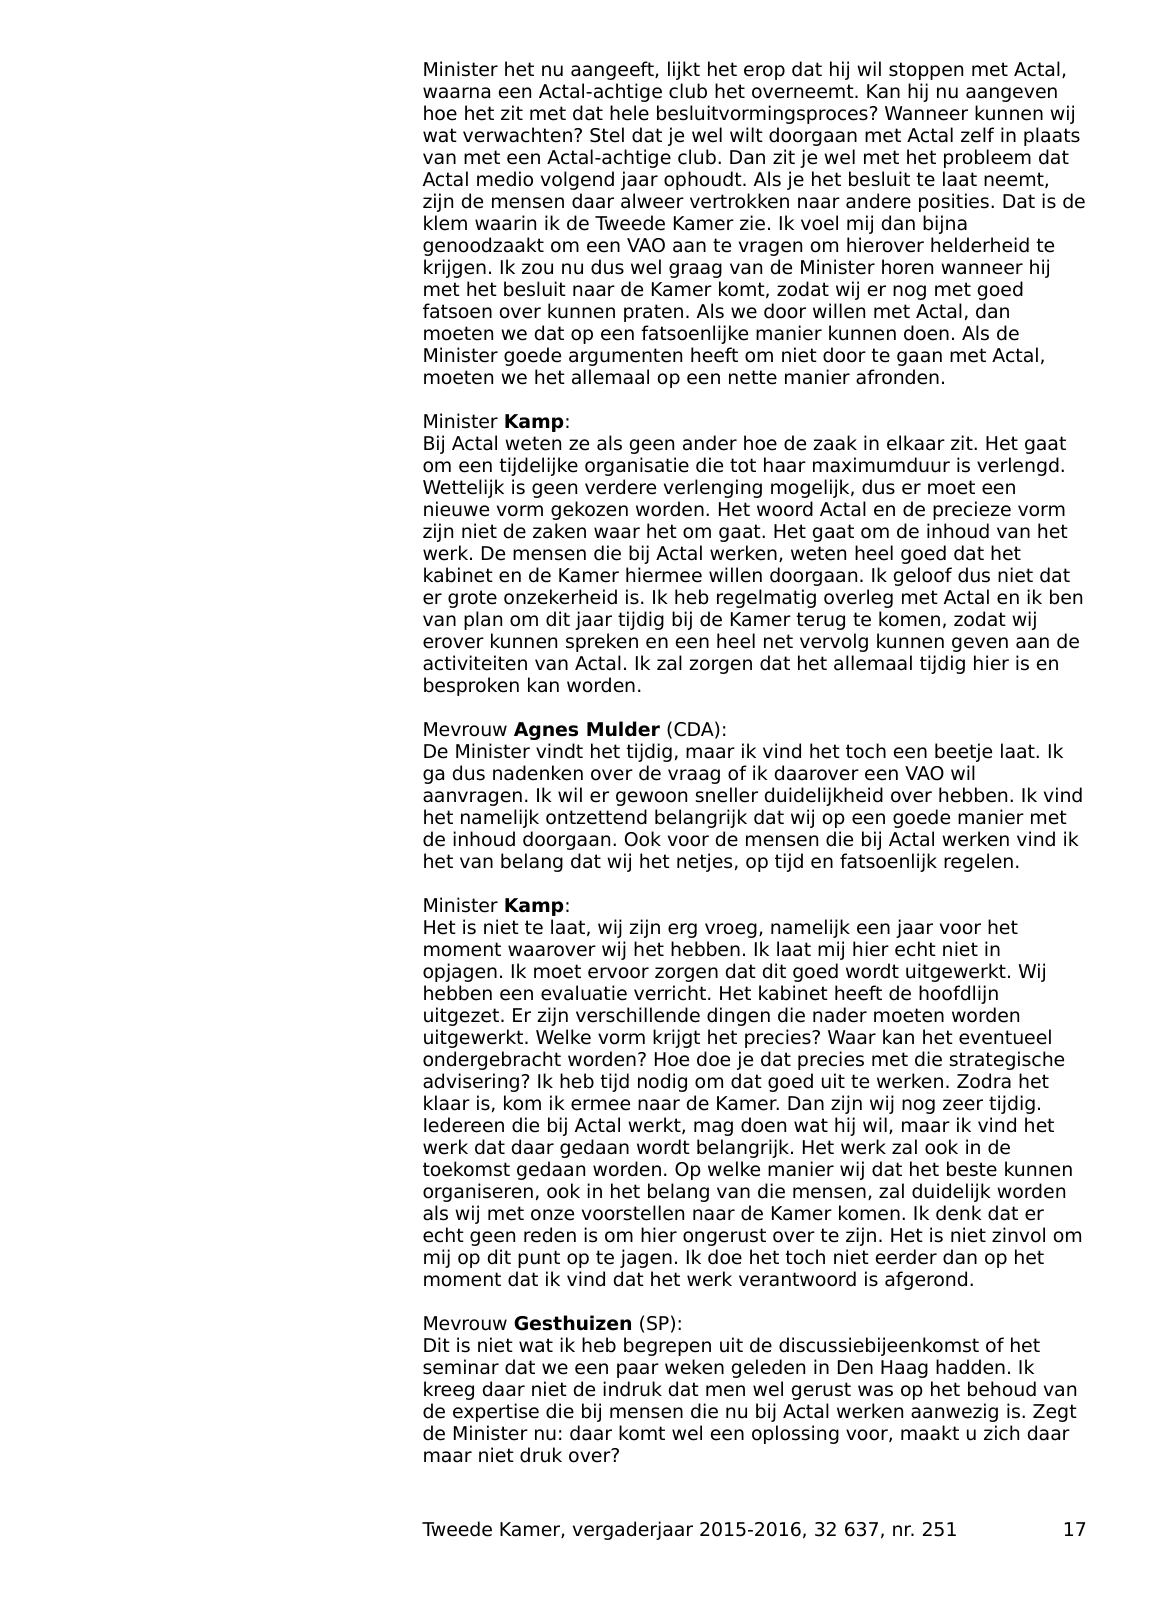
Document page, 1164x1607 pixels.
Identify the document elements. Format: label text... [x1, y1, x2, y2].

text Minister Kamp: [422, 895, 1087, 917]
text Minister Kamp: [422, 411, 1087, 433]
text Mevrouw Agnes Mulder (CDA): [422, 719, 1087, 741]
text Dit is niet wat ik heb begrepen uit de discussiebijeenkomst of het seminar dat we een paar weken geleden in Den Haag hadden. Ik kreeg daar niet de indruk dat men wel gerust was op het behoud van de expertise die bij mensen die nu bij Actal werken aanwezig is. Zegt de Minister nu: daar komt wel een oplossing voor, maakt u zich daar maar niet druk over? [422, 1335, 1087, 1467]
text De Minister vindt het tijdig, maar ik vind het toch een beetje laat. Ik ga dus nadenken over de vraag of ik daarover een VAO wil aanvragen. Ik wil er gewoon sneller duidelijkheid over hebben. Ik vind het namelijk ontzettend belangrijk dat wij op een goede manier met de inhoud doorgaan. Ook voor de mensen die bij Actal werken vind ik het van belang dat wij het netjes, op tijd en fatsoenlijk regelen. [422, 741, 1087, 873]
text Bij Actal weten ze als geen ander hoe de zaak in elkaar zit. Het gaat om een tijdelijke organisatie die tot haar maximumduur is verlengd. Wettelijk is geen verdere verlenging mogelijk, dus er moet een nieuwe vorm gekozen worden. Het woord Actal en de precieze vorm zijn niet de zaken waar het om gaat. Het gaat om de inhoud van het werk. De mensen die bij Actal werken, weten heel goed dat het kabinet en de Kamer hiermee willen doorgaan. Ik geloof dus niet dat er grote onzekerheid is. Ik heb regelmatig overleg met Actal en ik ben van plan om dit jaar tijdig bij de Kamer terug te komen, zodat wij erover kunnen spreken en een heel net vervolg kunnen geven aan de activiteiten van Actal. Ik zal zorgen dat het allemaal tijdig hier is en besproken kan worden. [422, 433, 1087, 697]
text Het is niet te laat, wij zijn erg vroeg, namelijk een jaar voor het moment waarover wij het hebben. Ik laat mij hier echt niet in opjagen. Ik moet ervoor zorgen dat dit goed wordt uitgewerkt. Wij hebben een evaluatie verricht. Het kabinet heeft de hoofdlijn uitgezet. Er zijn verschillende dingen die nader moeten worden uitgewerkt. Welke vorm krijgt het precies? Waar kan het eventueel ondergebracht worden? Hoe doe je dat precies met die strategische advisering? Ik heb tijd nodig om dat goed uit te werken. Zodra het klaar is, kom ik ermee naar de Kamer. Dan zijn wij nog zeer tijdig. Iedereen die bij Actal werkt, mag doen wat hij wil, maar ik vind het werk dat daar gedaan wordt belangrijk. Het werk zal ook in de toekomst gedaan worden. Op welke manier wij dat het beste kunnen organiseren, ook in het belang van die mensen, zal duidelijk worden als wij met onze voorstellen naar de Kamer komen. Ik denk dat er echt geen reden is om hier ongerust over te zijn. Het is niet zinvol om mij op dit punt op te jagen. Ik doe het toch niet eerder dan op het moment dat ik vind dat het werk verantwoord is afgerond. [422, 917, 1087, 1291]
text Mevrouw Gesthuizen (SP): [422, 1313, 1087, 1335]
text Minister het nu aangeeft, lijkt het erop dat hij wil stoppen met Actal, waarna een Actal-achtige club het overneemt. Kan hij nu aangeven hoe het zit met dat hele besluitvormingsproces? Wanneer kunnen wij wat verwachten? Stel dat je wel wilt doorgaan met Actal zelf in plaats van met een Actal-achtige club. Dan zit je wel met het probleem dat Actal medio volgend jaar ophoudt. Als je het besluit te laat neemt, zijn de mensen daar alweer vertrokken naar andere posities. Dat is de klem waarin ik de Tweede Kamer zie. Ik voel mij dan bijna genoodzaakt om een VAO aan te vragen om hierover helderheid te krijgen. Ik zou nu dus wel graag van de Minister horen wanneer hij met het besluit naar de Kamer komt, zodat wij er nog met goed fatsoen over kunnen praten. Als we door willen met Actal, dan moeten we dat op een fatsoenlijke manier kunnen doen. Als de Minister goede argumenten heeft om niet door te gaan met Actal, moeten we het allemaal op een nette manier afronden. [422, 59, 1087, 389]
